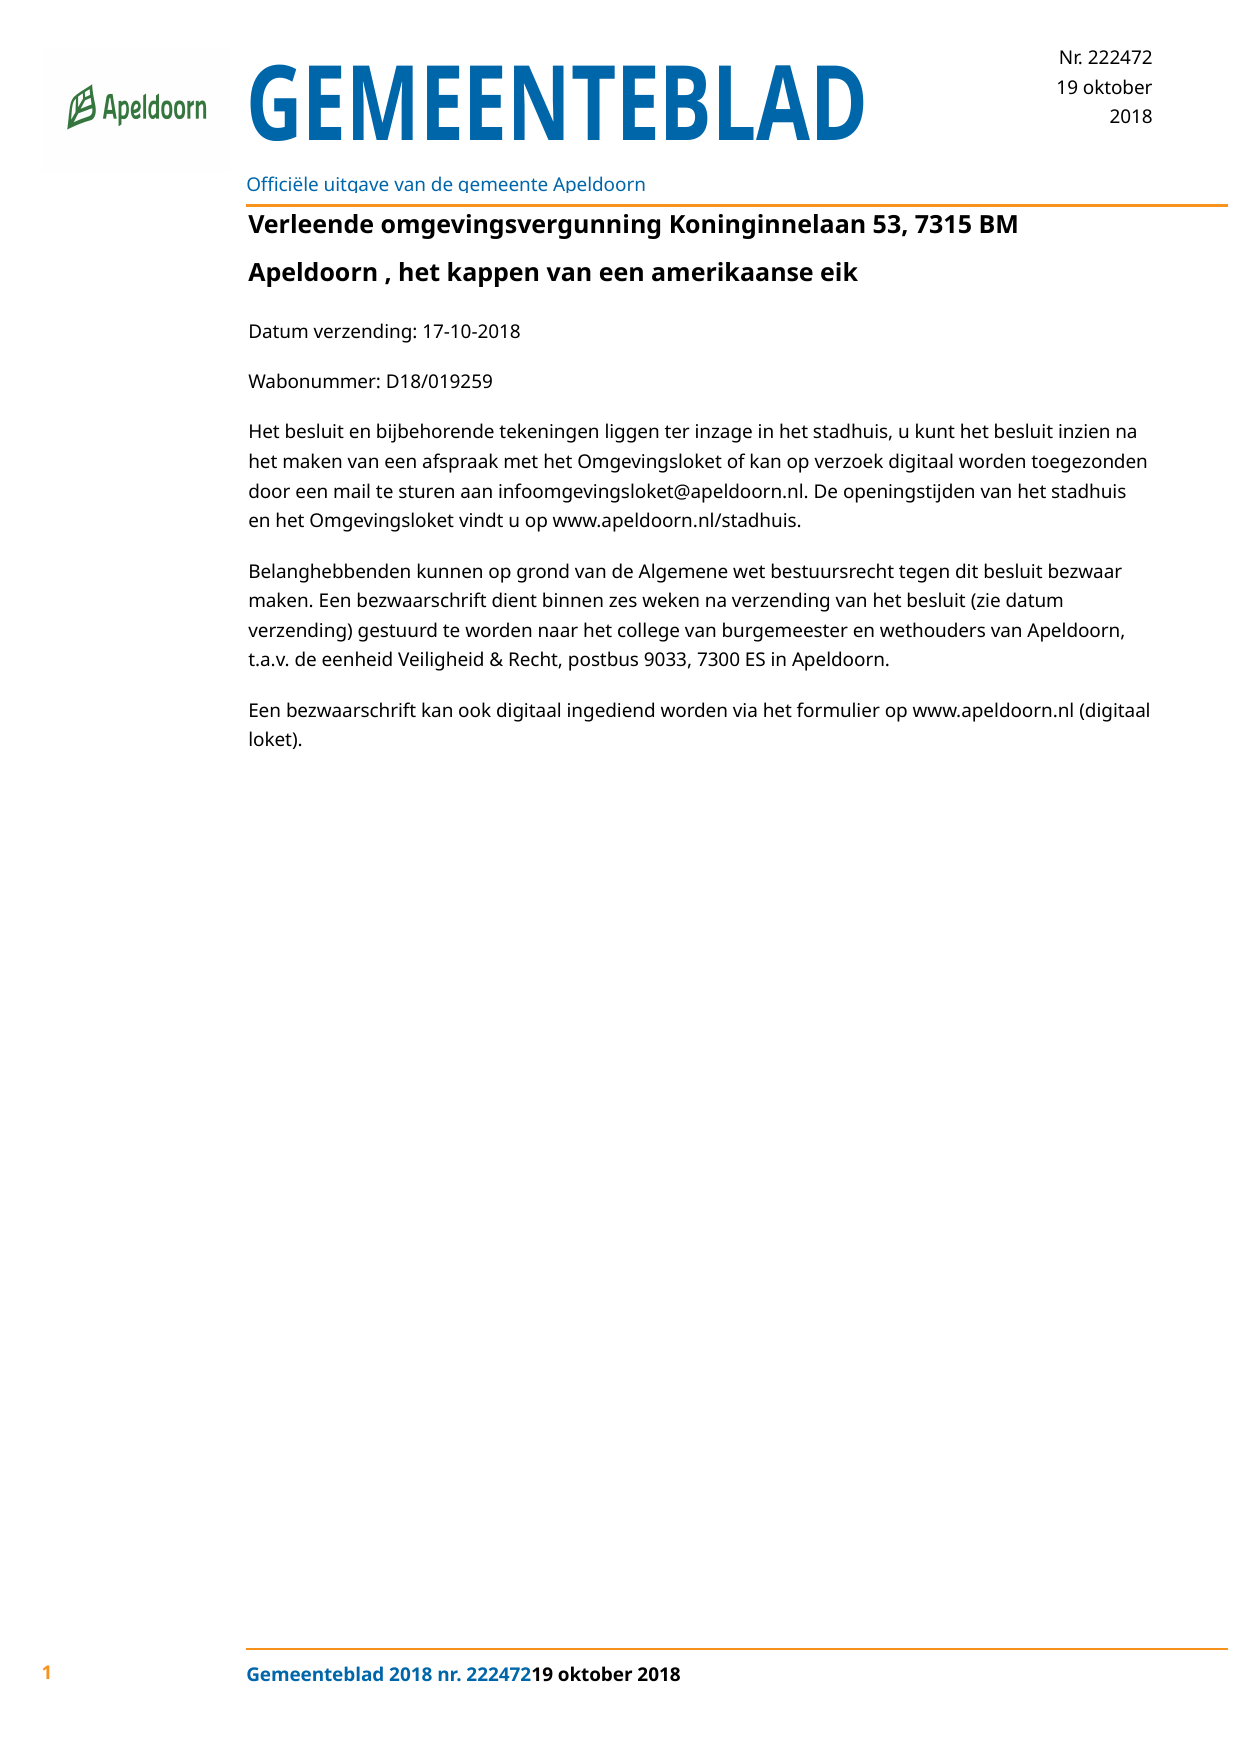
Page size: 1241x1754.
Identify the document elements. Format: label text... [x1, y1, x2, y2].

text Belanghebbenden kunnen op grond van de Algemene wet bestuursrecht tegen dit besluit bezwaar maken. Een bezwaarschrift dient binnen zes weken na verzending van het besluit (zie datum verzending) gestuurd te worden naar het college van burgemeester en wethouders van Apeldoorn, t.a.v. de eenheid Veiligheid & Recht, postbus 9033, 7300 ES in Apeldoorn. [248, 558, 1152, 672]
text Wabonummer: D18/019259 [248, 368, 1152, 394]
text Datum verzending: 17-10-2018 [248, 318, 1152, 344]
text Verleende omgevingsvergunning Koninginnelaan 53, 7315 BM Apeldoorn , het kappen van een amerikaanse eik [248, 207, 1152, 288]
text Een bezwaarschrift kan ook digitaal ingediend worden via het formulier op www.apeldoorn.nl (digitaal loket). [248, 697, 1152, 752]
text Het besluit en bijbehorende tekeningen liggen ter inzage in het stadhuis, u kunt het besluit inzien na het maken van een afspraak met het Omgevingsloket of kan op verzoek digitaal worden toegezonden door een mail te sturen aan infoomgevingsloket@apeldoorn.nl. De openingstijden van het stadhuis en het Omgevingsloket vindt u op www.apeldoorn.nl/stadhuis. [248, 419, 1152, 533]
picture [41, 47, 231, 172]
